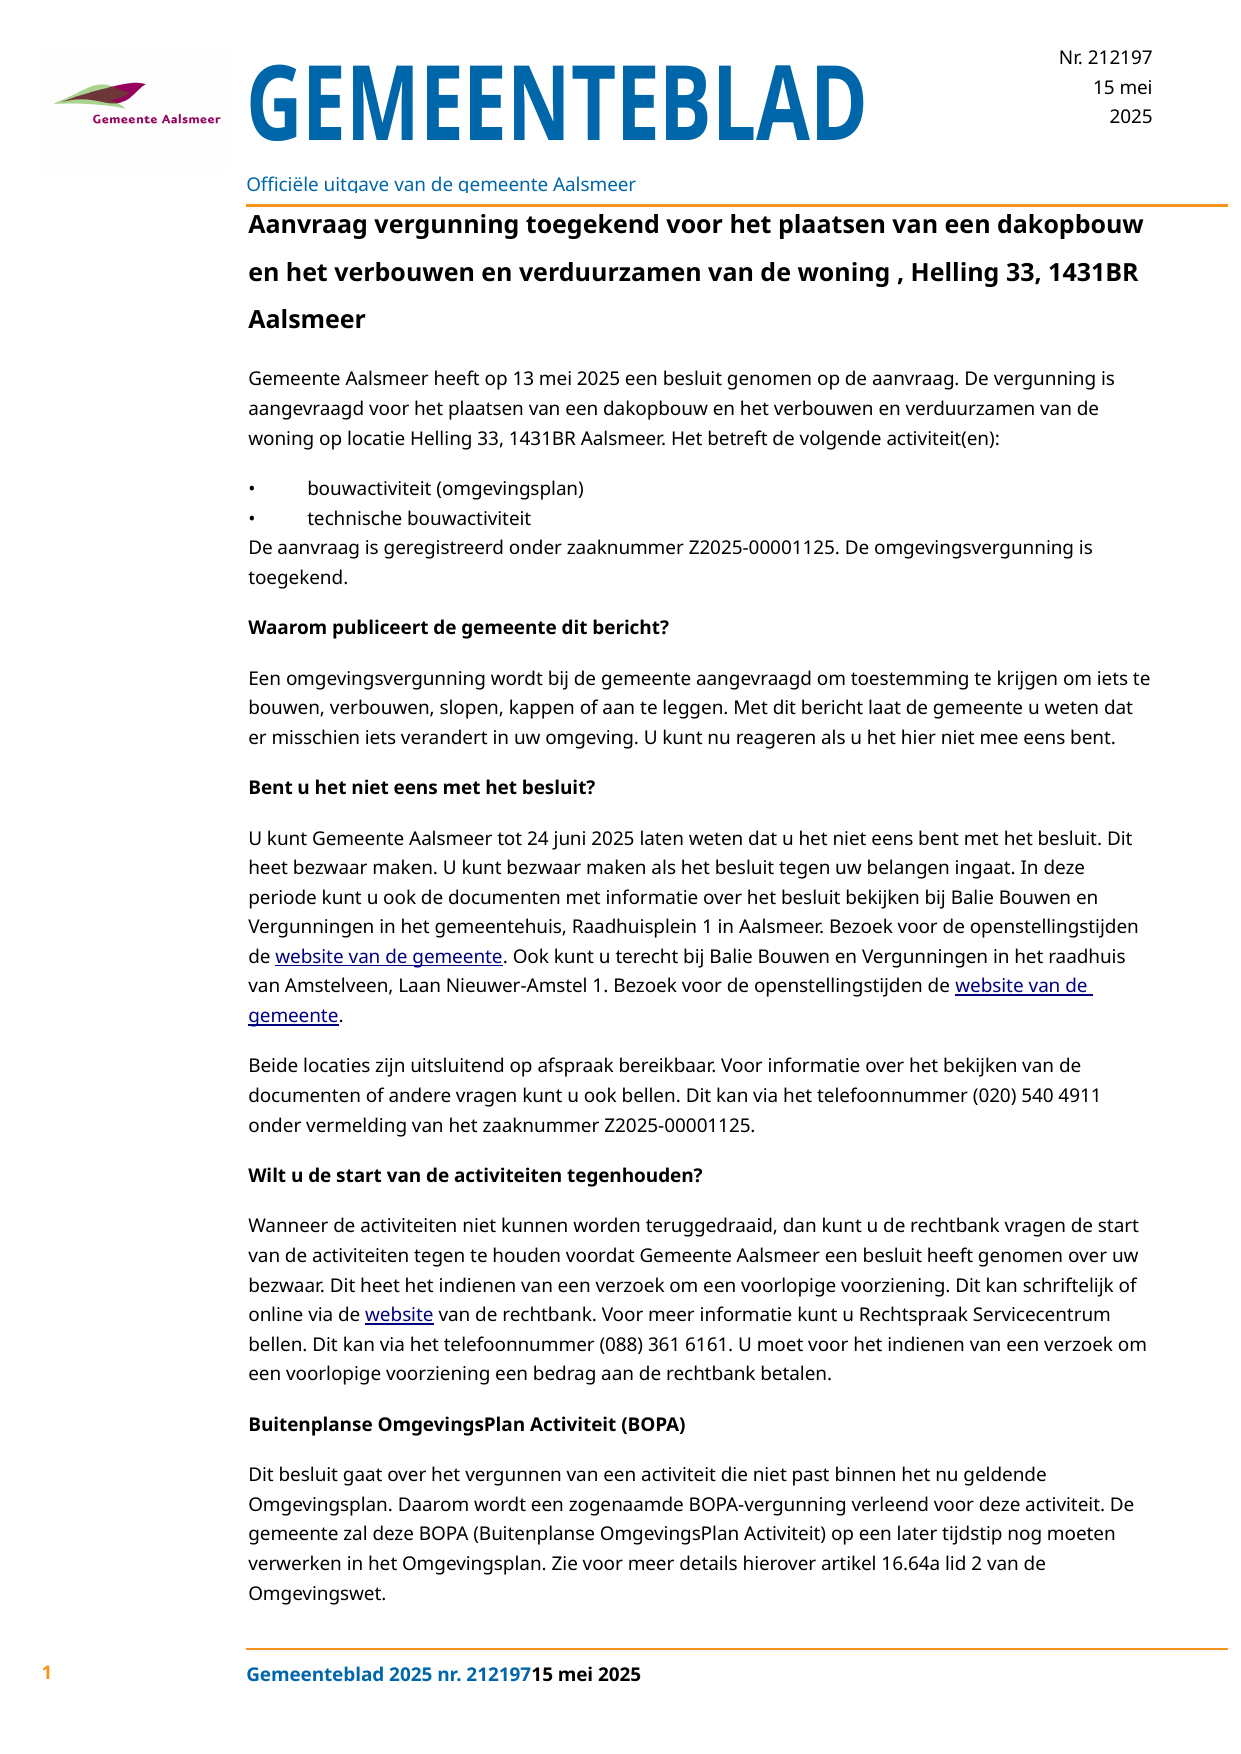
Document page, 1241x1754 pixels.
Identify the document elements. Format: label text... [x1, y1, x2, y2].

text Buitenplanse OmgevingsPlan Activiteit (BOPA) [248, 1411, 1152, 1437]
text Bent u het niet eens met het besluit? [248, 774, 1152, 800]
text De aanvraag is geregistreerd onder zaaknummer Z2025-00001125. De omgevingsvergunning is toegekend. [248, 534, 1152, 589]
text Wilt u de start van de activiteiten tegenhouden? [248, 1162, 1152, 1188]
text Een omgevingsvergunning wordt bij de gemeente aangevraagd om toestemming te krijgen om iets te bouwen, verbouwen, slopen, kappen of aan te leggen. Met dit bericht laat de gemeente u weten dat er misschien iets verandert in uw omgeving. U kunt nu reageren als u het hier niet mee eens bent. [248, 665, 1152, 749]
text Beide locaties zijn uitsluitend op afspraak bereikbaar. Voor informatie over het bekijken van de documenten of andere vragen kunt u ook bellen. Dit kan via het telefoonnummer (020) 540 4911 onder vermelding van het zaaknummer Z2025-00001125. [248, 1053, 1152, 1137]
text U kunt Gemeente Aalsmeer tot 24 juni 2025 laten weten dat u het niet eens bent met het besluit. Dit heet bezwaar maken. U kunt bezwaar maken als het besluit tegen uw belangen ingaat. In deze periode kunt u ook de documenten met informatie over het besluit bekijken bij Balie Bouwen en Vergunningen in het gemeentehuis, Raadhuisplein 1 in Aalsmeer. Bezoek voor de openstellingstijden de website van de gemeente. Ook kunt u terecht bij Balie Bouwen en Vergunningen in het raadhuis van Amstelveen, Laan Nieuwer-Amstel 1. Bezoek voor de openstellingstijden de website van de gemeente. [248, 825, 1152, 1028]
text Dit besluit gaat over het vergunnen van een activiteit die niet past binnen het nu geldende Omgevingsplan. Daarom wordt een zogenaamde BOPA-vergunning verleend voor deze activiteit. De gemeente zal deze BOPA (Buitenplanse OmgevingsPlan Activiteit) op een later tijdstip nog moeten verwerken in het Omgevingsplan. Zie voor meer details hierover artikel 16.64a lid 2 van de Omgevingswet. [248, 1461, 1152, 1605]
text Wanneer de activiteiten niet kunnen worden teruggedraaid, dan kunt u de rechtbank vragen de start van de activiteiten tegen te houden voordat Gemeente Aalsmeer een besluit heeft genomen over uw bezwaar. Dit heet het indienen van een verzoek om een voorlopige voorziening. Dit kan schriftelijk of online via de website van de rechtbank. Voor meer informatie kunt u Rechtspraak Servicecentrum bellen. Dit kan via het telefoonnummer (088) 361 6161. U moet voor het indienen van een verzoek om een voorlopige voorziening een bedrag aan de rechtbank betalen. [248, 1213, 1152, 1386]
picture [41, 47, 231, 172]
text Gemeente Aalsmeer heeft op 13 mei 2025 een besluit genomen op de aanvraag. De vergunning is aangevraagd voor het plaatsen van een dakopbouw en het verbouwen en verduurzamen van de woning op locatie Helling 33, 1431BR Aalsmeer. Het betreft de volgende activiteit(en): [248, 366, 1152, 450]
list technische bouwactiviteit [248, 505, 1152, 530]
text Aanvraag vergunning toegekend voor het plaatsen van een dakopbouw en het verbouwen en verduurzamen van de woning , Helling 33, 1431BR Aalsmeer [248, 207, 1152, 336]
text Waarom publiceert de gemeente dit bericht? [248, 614, 1152, 640]
list bouwactiviteit (omgevingsplan) [248, 475, 1152, 501]
